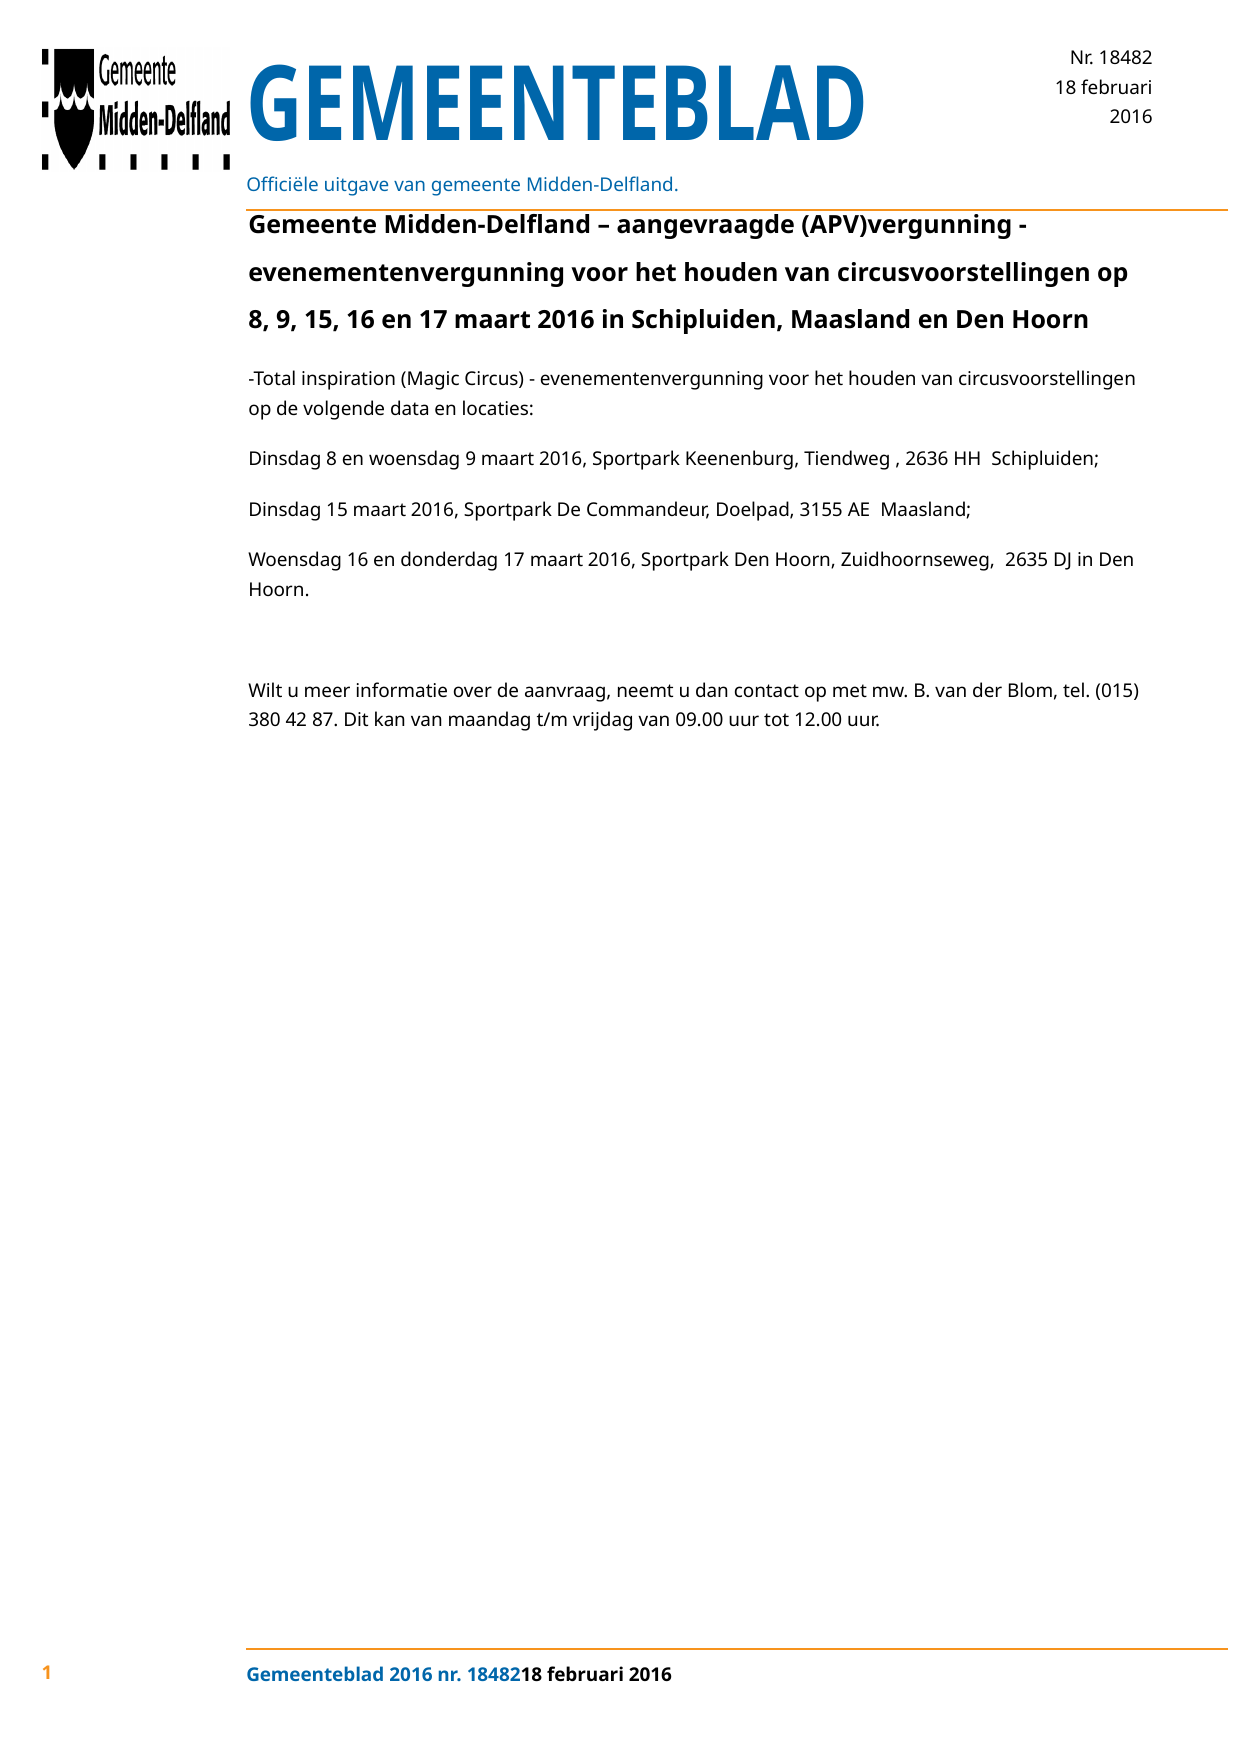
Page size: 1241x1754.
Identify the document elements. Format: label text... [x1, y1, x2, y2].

text Dinsdag 8 en woensdag 9 maart 2016, Sportpark Keenenburg, Tiendweg , 2636 HH Schipluiden; [248, 446, 1152, 471]
text Dinsdag 15 maart 2016, Sportpark De Commandeur, Doelpad, 3155 AE Maasland; [248, 496, 1152, 522]
picture [41, 47, 231, 172]
text Gemeente Midden-Delfland – aangevraagde (APV)vergunning - evenementenvergunning voor het houden van circusvoorstellingen op 8, 9, 15, 16 en 17 maart 2016 in Schipluiden, Maasland en Den Hoorn [248, 211, 1152, 336]
text Wilt u meer informatie over de aanvraag, neemt u dan contact op met mw. B. van der Blom, tel. (015) 380 42 87. Dit kan van maandag t/m vrijdag van 09.00 uur tot 12.00 uur. [248, 677, 1152, 732]
text -Total inspiration (Magic Circus) - evenementenvergunning voor het houden van circusvoorstellingen op de volgende data en locaties: [248, 366, 1152, 421]
text Woensdag 16 en donderdag 17 maart 2016, Sportpark Den Hoorn, Zuidhoornseweg, 2635 DJ in Den Hoorn. [248, 546, 1152, 602]
